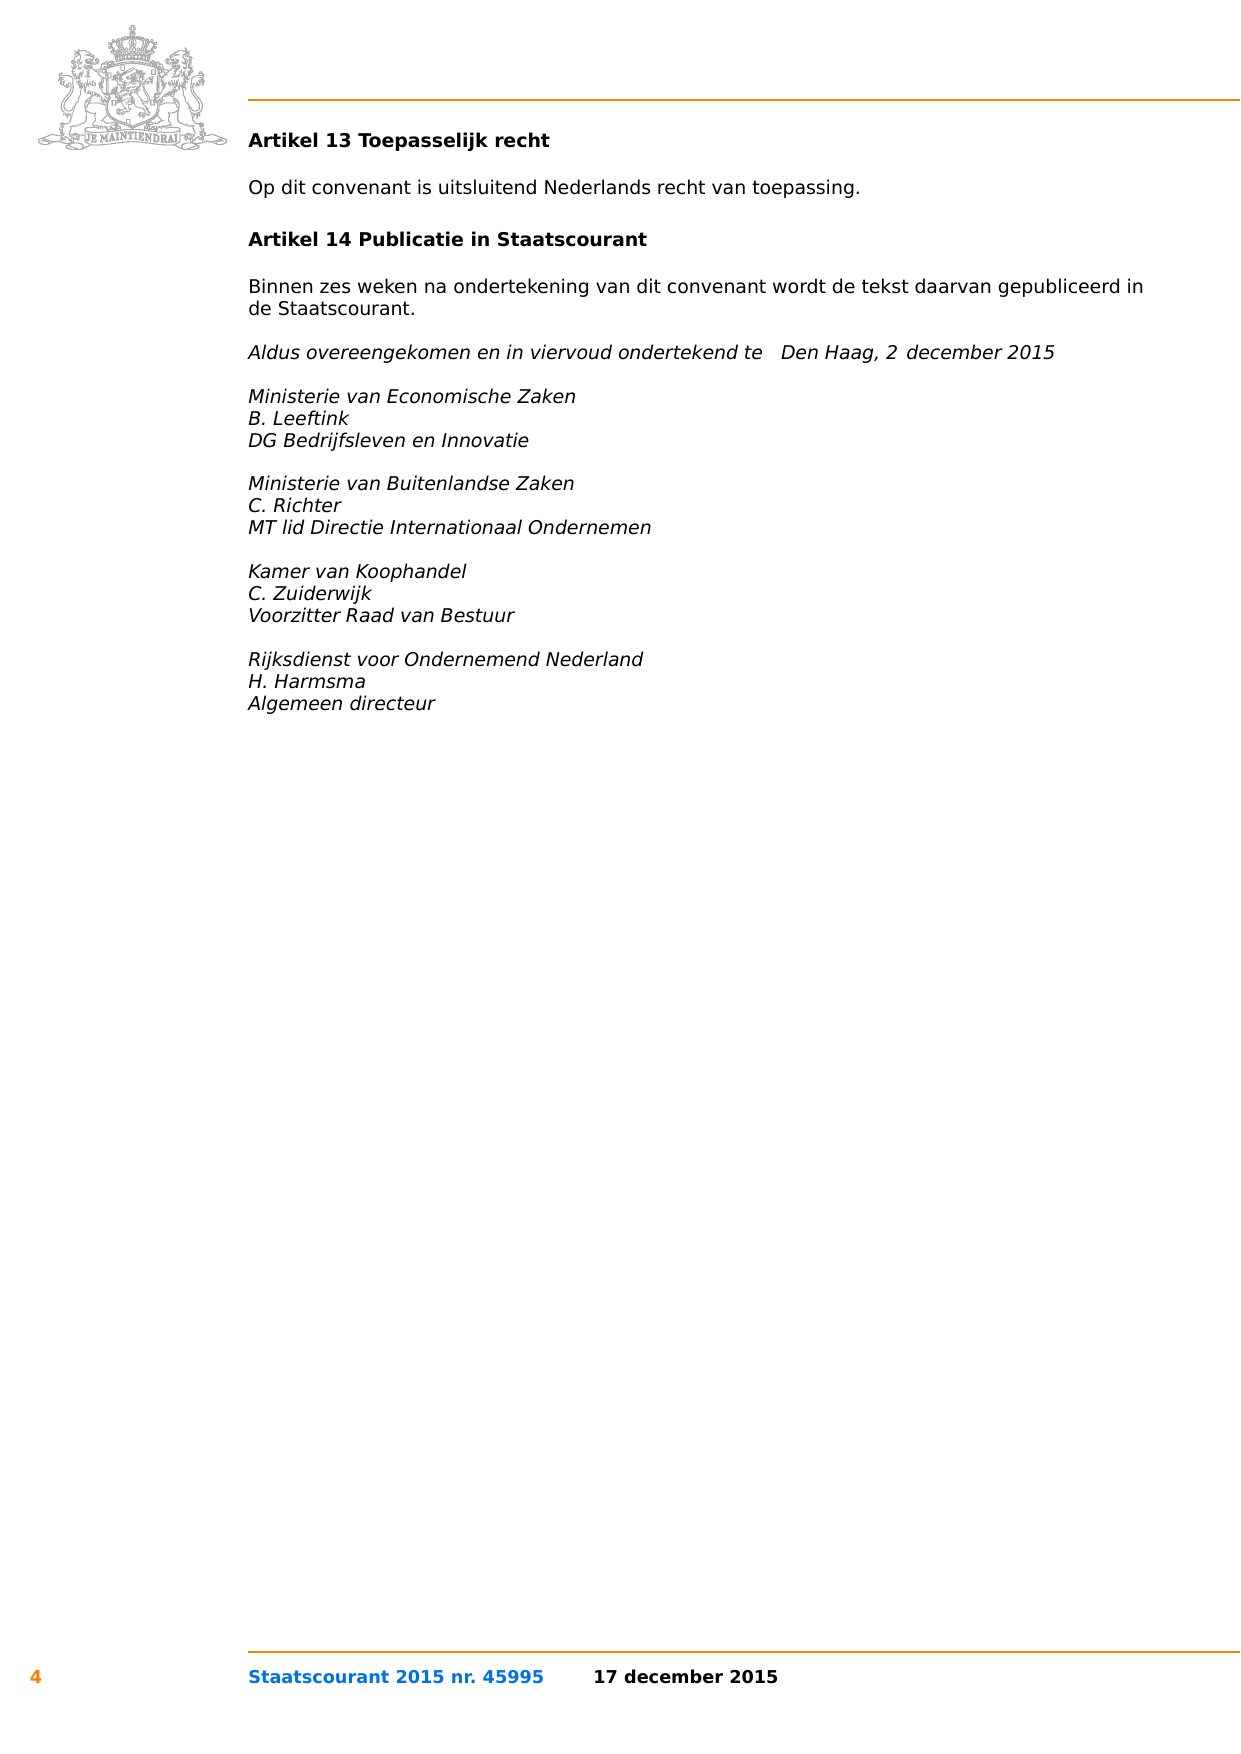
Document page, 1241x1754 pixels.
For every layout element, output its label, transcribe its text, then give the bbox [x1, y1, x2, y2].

text Rijksdienst voor Ondernemend Nederland H. Harmsma Algemeen directeur [248, 649, 1163, 715]
text Aldus overeengekomen en in viervoud ondertekend te Den Haag, 2 december 2015 [248, 342, 1163, 364]
text Ministerie van Buitenlandse Zaken C. Richter MT lid Directie Internationaal Ondernemen [248, 473, 1163, 539]
subtitle Artikel 14 Publicatie in Staatscourant [248, 229, 1163, 251]
picture [38, 25, 227, 150]
subtitle Artikel 13 Toepasselijk recht [248, 130, 1163, 152]
text Op dit convenant is uitsluitend Nederlands recht van toepassing. [248, 177, 1163, 199]
text Ministerie van Economische Zaken B. Leeftink DG Bedrijfsleven en Innovatie [248, 386, 1163, 451]
text Binnen zes weken na ondertekening van dit convenant wordt de tekst daarvan gepubliceerd in de Staatscourant. [248, 276, 1163, 320]
text Kamer van Koophandel C. Zuiderwijk Voorzitter Raad van Bestuur [248, 561, 1163, 627]
